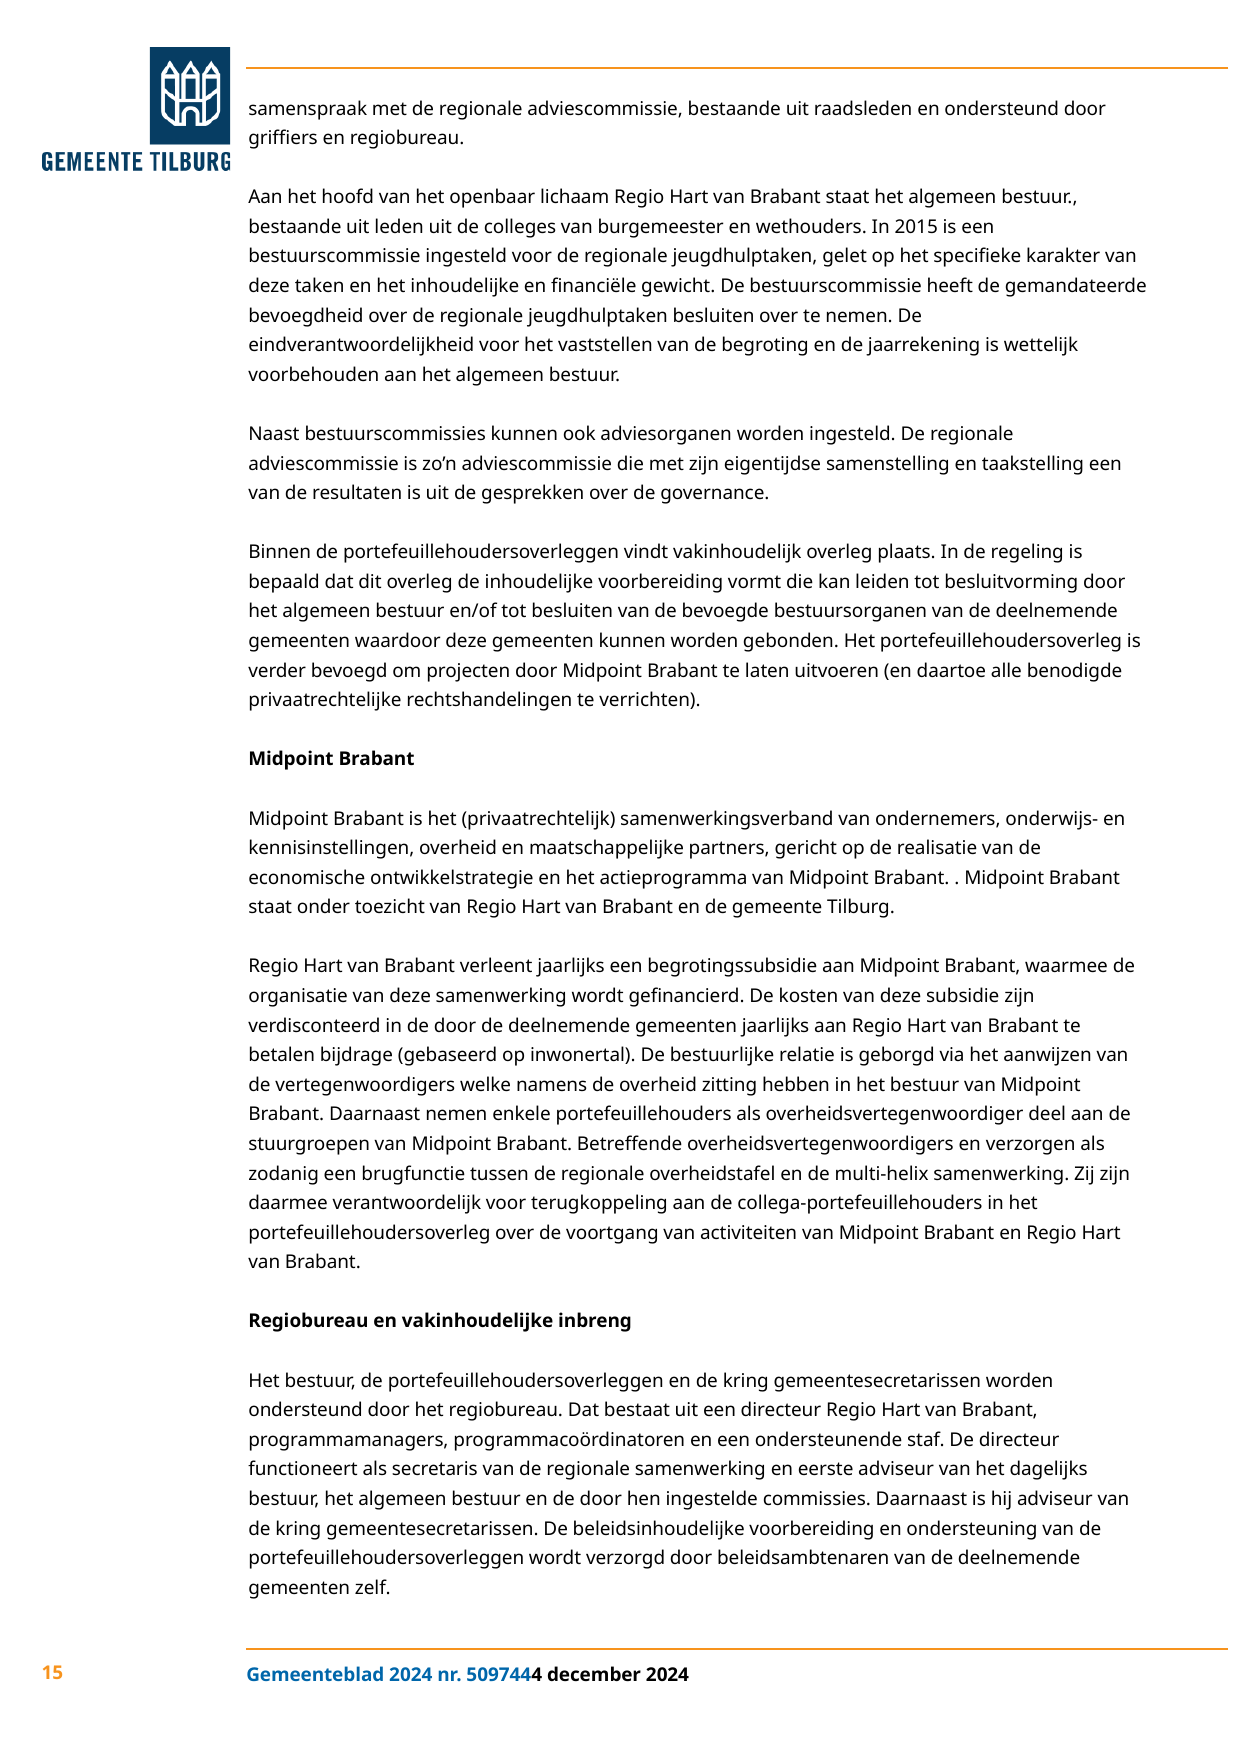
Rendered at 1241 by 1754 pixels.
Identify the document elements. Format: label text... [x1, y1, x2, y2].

text Binnen de portefeuillehoudersoverleggen vindt vakinhoudelijk overleg plaats. In de regeling is bepaald dat dit overleg de inhoudelijke voorbereiding vormt die kan leiden tot besluitvorming door het algemeen bestuur en/of tot besluiten van de bevoegde bestuursorganen van de deelnemende gemeenten waardoor deze gemeenten kunnen worden gebonden. Het portefeuillehoudersoverleg is verder bevoegd om projecten door Midpoint Brabant te laten uitvoeren (en daartoe alle benodigde privaatrechtelijke rechtshandelingen te verrichten). [248, 538, 1152, 712]
picture [41, 47, 231, 172]
text Aan het hoofd van het openbaar lichaam Regio Hart van Brabant staat het algemeen bestuur., bestaande uit leden uit de colleges van burgemeester en wethouders. In 2015 is een bestuurscommissie ingesteld voor de regionale jeugdhulptaken, gelet op het specifieke karakter van deze taken en het inhoudelijke en financiële gewicht. De bestuurscommissie heeft de gemandateerde bevoegdheid over de regionale jeugdhulptaken besluiten over te nemen. De eindverantwoordelijkheid voor het vaststellen van de begroting en de jaarrekening is wettelijk voorbehouden aan het algemeen bestuur. [248, 183, 1152, 387]
text Regiobureau en vakinhoudelijke inbreng [248, 1308, 1152, 1333]
text Naast bestuurscommissies kunnen ook adviesorganen worden ingesteld. De regionale adviescommissie is zo’n adviescommissie die met zijn eigentijdse samenstelling en taakstelling een van de resultaten is uit de gesprekken over de governance. [248, 420, 1152, 505]
text Het bestuur, de portefeuillehoudersoverleggen en de kring gemeentesecretarissen worden ondersteund door het regiobureau. Dat bestaat uit een directeur Regio Hart van Brabant, programmamanagers, programmacoördinatoren en een ondersteunende staf. De directeur functioneert als secretaris van de regionale samenwerking en eerste adviseur van het dagelijks bestuur, het algemeen bestuur en de door hen ingestelde commissies. Daarnaast is hij adviseur van de kring gemeentesecretarissen. De beleidsinhoudelijke voorbereiding en ondersteuning van de portefeuillehoudersoverleggen wordt verzorgd door beleidsambtenaren van de deelnemende gemeenten zelf. [248, 1367, 1152, 1600]
text Regio Hart van Brabant verleent jaarlijks een begrotingssubsidie aan Midpoint Brabant, waarmee de organisatie van deze samenwerking wordt gefinancierd. De kosten van deze subsidie zijn verdisconteerd in de door de deelnemende gemeenten jaarlijks aan Regio Hart van Brabant te betalen bijdrage (gebaseerd op inwonertal). De bestuurlijke relatie is geborgd via het aanwijzen van de vertegenwoordigers welke namens de overheid zitting hebben in het bestuur van Midpoint Brabant. Daarnaast nemen enkele portefeuillehouders als overheidsvertegenwoordiger deel aan de stuurgroepen van Midpoint Brabant. Betreffende overheidsvertegenwoordigers en verzorgen als zodanig een brugfunctie tussen de regionale overheidstafel en de multi-helix samenwerking. Zij zijn daarmee verantwoordelijk voor terugkoppeling aan de collega-portefeuillehouders in het portefeuillehoudersoverleg over de voortgang van activiteiten van Midpoint Brabant en Regio Hart van Brabant. [248, 953, 1152, 1274]
text Midpoint Brabant is het (privaatrechtelijk) samenwerkingsverband van ondernemers, onderwijs- en kennisinstellingen, overheid en maatschappelijke partners, gericht op de realisatie van de economische ontwikkelstrategie en het actieprogramma van Midpoint Brabant. . Midpoint Brabant staat onder toezicht van Regio Hart van Brabant en de gemeente Tilburg. [248, 805, 1152, 919]
text samenspraak met de regionale adviescommissie, bestaande uit raadsleden en ondersteund door griffiers en regiobureau. [248, 95, 1152, 150]
text Midpoint Brabant [248, 746, 1152, 771]
